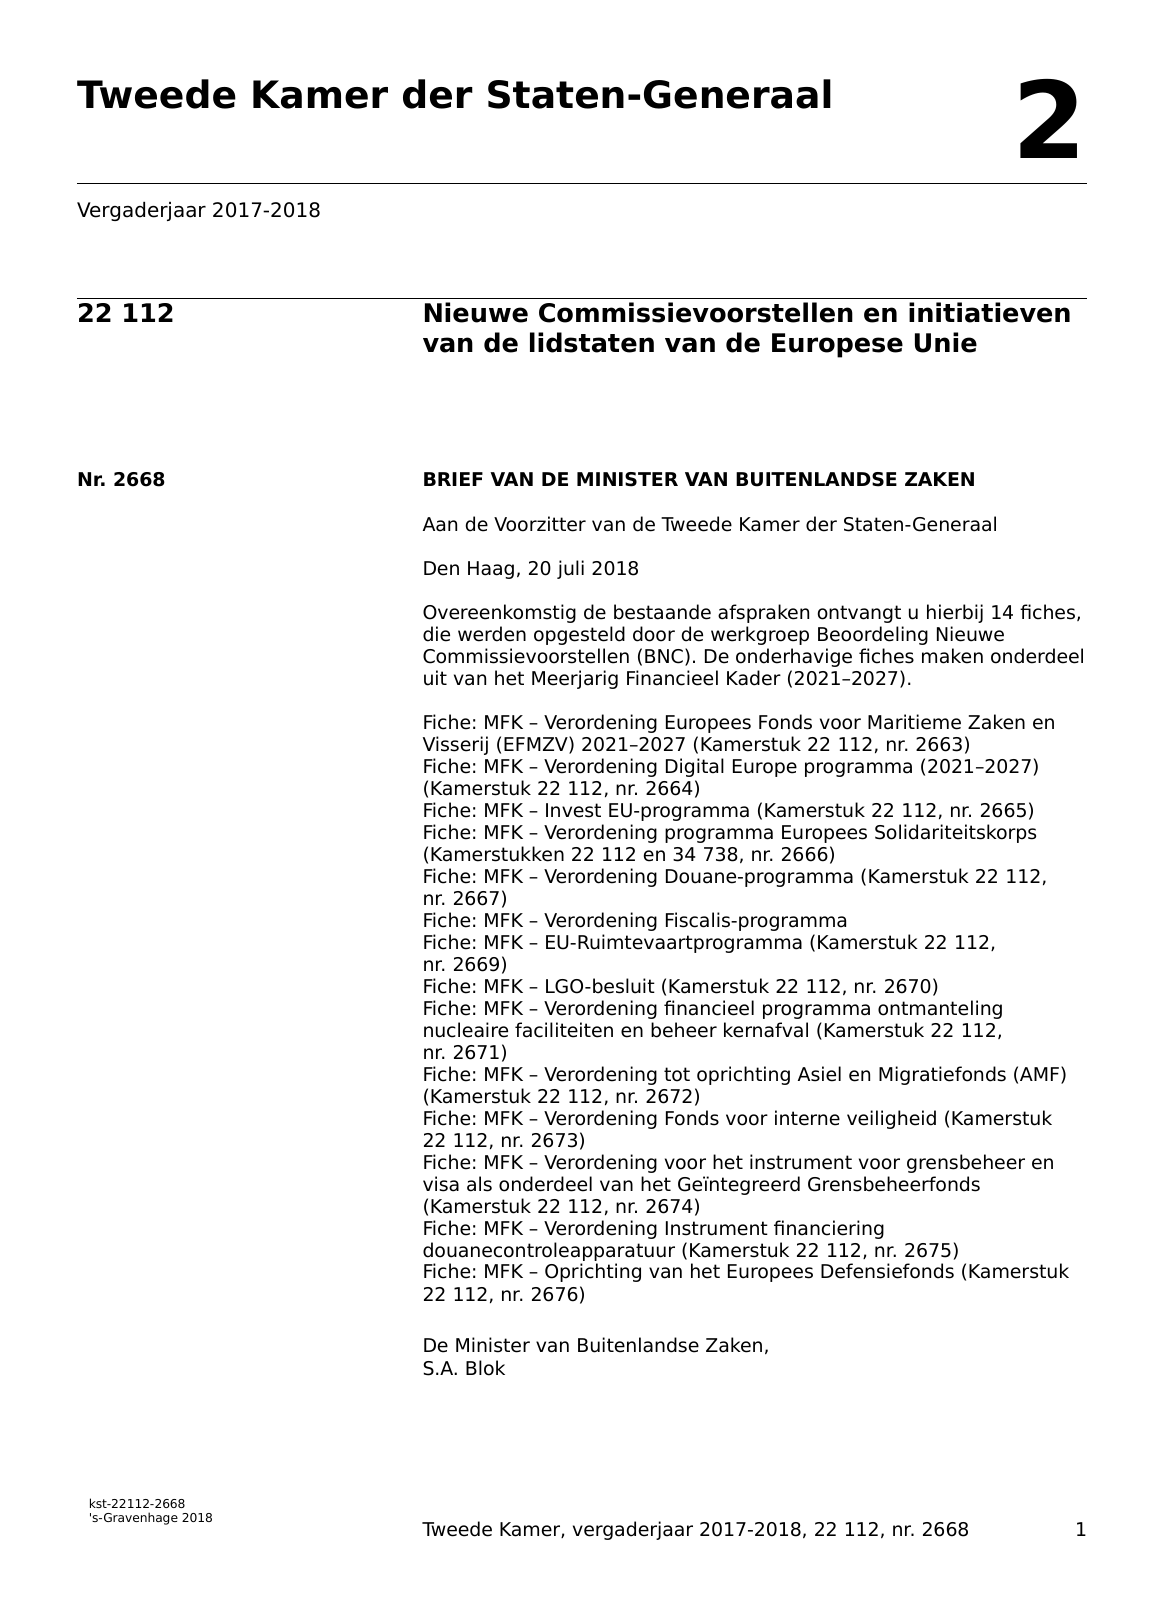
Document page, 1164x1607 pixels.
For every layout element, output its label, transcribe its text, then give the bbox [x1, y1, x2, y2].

text Fiche: MFK – Verordening Douane-programma (Kamerstuk 22 112, nr. 2667) [422, 866, 1087, 910]
text Fiche: MFK – Verordening Europees Fonds voor Maritieme Zaken en Visserij (EFMZV) 2021–2027 (Kamerstuk 22 112, nr. 2663) [422, 712, 1087, 756]
text Den Haag, 20 juli 2018 [422, 558, 1087, 580]
text Fiche: MFK – EU-Ruimtevaartprogramma (Kamerstuk 22 112, nr. 2669) [422, 932, 1087, 976]
text Fiche: MFK – Verordening Fiscalis-programma [422, 910, 1087, 932]
table_header Tweede Kamer der Staten-Generaal [77, 59, 886, 183]
text Fiche: MFK – Oprichting van het Europees Defensiefonds (Kamerstuk 22 112, nr. 2676) [422, 1261, 1087, 1305]
text Fiche: MFK – Verordening Digital Europe programma (2021–2027) (Kamerstuk 22 112, nr. 2664) [422, 756, 1087, 800]
text kst-22112-2668 [88, 1497, 323, 1511]
text Fiche: MFK – Verordening tot oprichting Asiel en Migratiefonds (AMF) (Kamerstuk 22 112, nr. 2672) [422, 1064, 1087, 1108]
text De Minister van Buitenlandse Zaken, S.A. Blok [422, 1335, 1087, 1379]
text Fiche: MFK – Verordening financieel programma ontmanteling nucleaire faciliteiten en beheer kernafval (Kamerstuk 22 112, nr. 2671) [422, 998, 1087, 1064]
text Fiche: MFK – Verordening voor het instrument voor grensbeheer en visa als onderdeel van het Geïntegreerd Grensbeheerfonds (Kamerstuk 22 112, nr. 2674) [422, 1152, 1087, 1217]
text Fiche: MFK – Verordening programma Europees Solidariteitskorps (Kamerstukken 22 112 en 34 738, nr. 2666) [422, 822, 1087, 866]
text Fiche: MFK – LGO-besluit (Kamerstuk 22 112, nr. 2670) [422, 976, 1087, 998]
subtitle Nr. 2668 BRIEF VAN DE MINISTER VAN BUITENLANDSE ZAKEN [77, 469, 1087, 491]
text Overeenkomstig de bestaande afspraken ontvangt u hierbij 14 fiches, die werden opgesteld door de werkgroep Beoordeling Nieuwe Commissievoorstellen (BNC). De onderhavige fiches maken onderdeel uit van het Meerjarig Financieel Kader (2021–2027). [422, 602, 1087, 690]
text Fiche: MFK – Invest EU-programma (Kamerstuk 22 112, nr. 2665) [422, 800, 1087, 822]
table_header 2 [886, 59, 1087, 183]
text Fiche: MFK – Verordening Instrument financiering douanecontroleapparatuur (Kamerstuk 22 112, nr. 2675) [422, 1217, 1087, 1261]
text Fiche: MFK – Verordening Fonds voor interne veiligheid (Kamerstuk 22 112, nr. 2673) [422, 1108, 1087, 1152]
subtitle 22 112 Nieuwe Commissievoorstellen en initiatieven van de lidstaten van de Europese Unie [77, 299, 1087, 358]
text Aan de Voorzitter van de Tweede Kamer der Staten-Generaal [422, 513, 1087, 536]
table_cell Vergaderjaar 2017-2018 [77, 184, 1087, 298]
text 's-Gravenhage 2018 [88, 1511, 323, 1525]
